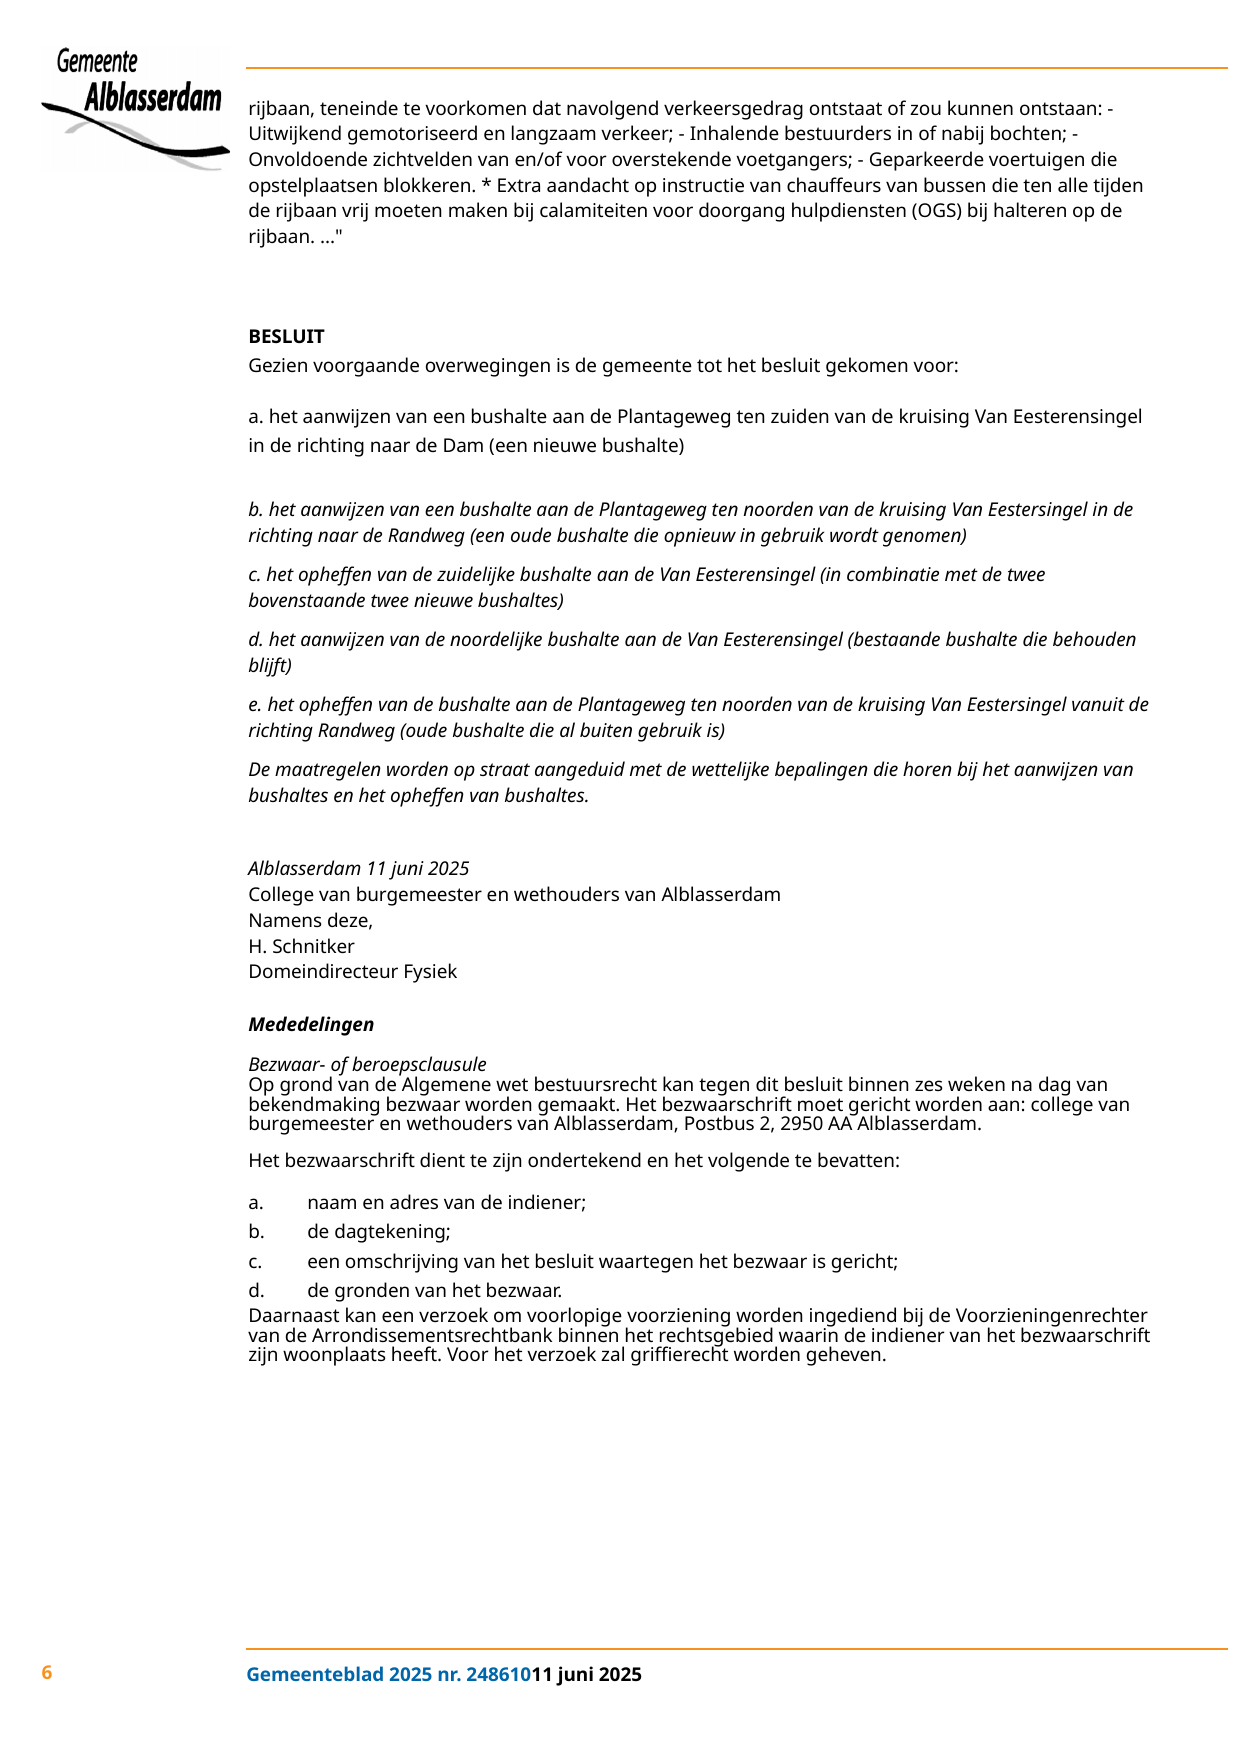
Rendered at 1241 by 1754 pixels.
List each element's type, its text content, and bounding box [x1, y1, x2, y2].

text d. het aanwijzen van de noordelijke bushalte aan de Van Eesterensingel (bestaande bushalte die behouden blijft) [248, 626, 1152, 678]
list de dagtekening; [248, 1218, 1152, 1244]
text b. het aanwijzen van een bushalte aan de Plantageweg ten noorden van de kruising Van Eestersingel in de richting naar de Randweg (een oude bushalte die opnieuw in gebruik wordt genomen) [248, 496, 1152, 548]
text Mededelingen [248, 1011, 1152, 1037]
list naam en adres van de indiener; [248, 1189, 1152, 1215]
text Het bezwaarschrift dient te zijn ondertekend en het volgende te bevatten: [248, 1152, 1152, 1171]
text a. het aanwijzen van een bushalte aan de Plantageweg ten zuiden van de kruising Van Eesterensingel in de richting naar de Dam (een nieuwe bushalte) [248, 403, 1152, 458]
text BESLUIT [248, 323, 1152, 348]
text Namens deze, [248, 907, 1152, 933]
text Domeindirecteur Fysiek [248, 958, 1152, 984]
text Alblasserdam 11 juni 2025 [248, 856, 1152, 881]
text Bezwaar- of beroepsclausule [248, 1051, 1152, 1076]
text Daarnaast kan een verzoek om voorlopige voorziening worden ingediend bij de Voorzieningenrechter van de Arrondissementsrechtbank binnen het rechtsgebied waarin de indiener van het bezwaarschrift zijn woonplaats heeft. Voor het verzoek zal griffierecht worden geheven. [248, 1307, 1152, 1365]
text De maatregelen worden op straat aangeduid met de wettelijke bepalingen die horen bij het aanwijzen van bushaltes en het opheffen van bushaltes. [248, 756, 1152, 808]
text H. Schnitker [248, 933, 1152, 958]
text rijbaan, teneinde te voorkomen dat navolgend verkeersgedrag ontstaat of zou kunnen ontstaan: - Uitwijkend gemotoriseerd en langzaam verkeer; - Inhalende bestuurders in of nabij bochten; - Onvoldoende zichtvelden van en/of voor overstekende voetgangers; - Geparkeerde voertuigen die opstelplaatsen blokkeren. * Extra aandacht op instructie van chauffeurs van bussen die ten alle tijden de rijbaan vrij moeten maken bij calamiteiten voor doorgang hulpdiensten (OGS) bij halteren op de rijbaan. ..." [248, 95, 1152, 249]
picture [41, 47, 231, 172]
text Gezien voorgaande overwegingen is de gemeente tot het besluit gekomen voor: [248, 352, 1152, 378]
list een omschrijving van het besluit waartegen het bezwaar is gericht; [248, 1248, 1152, 1274]
text College van burgemeester en wethouders van Alblasserdam [248, 881, 1152, 907]
list de gronden van het bezwaar. [248, 1278, 1152, 1303]
text Op grond van de Algemene wet bestuursrecht kan tegen dit besluit binnen zes weken na dag van bekendmaking bezwaar worden gemaakt. Het bezwaarschrift moet gericht worden aan: college van burgemeester en wethouders van Alblasserdam, Postbus 2, 2950 AA Alblasserdam. [248, 1076, 1152, 1134]
text c. het opheffen van de zuidelijke bushalte aan de Van Eesterensingel (in combinatie met de twee bovenstaande twee nieuwe bushaltes) [248, 561, 1152, 613]
text e. het opheffen van de bushalte aan de Plantageweg ten noorden van de kruising Van Eestersingel vanuit de richting Randweg (oude bushalte die al buiten gebruik is) [248, 691, 1152, 743]
